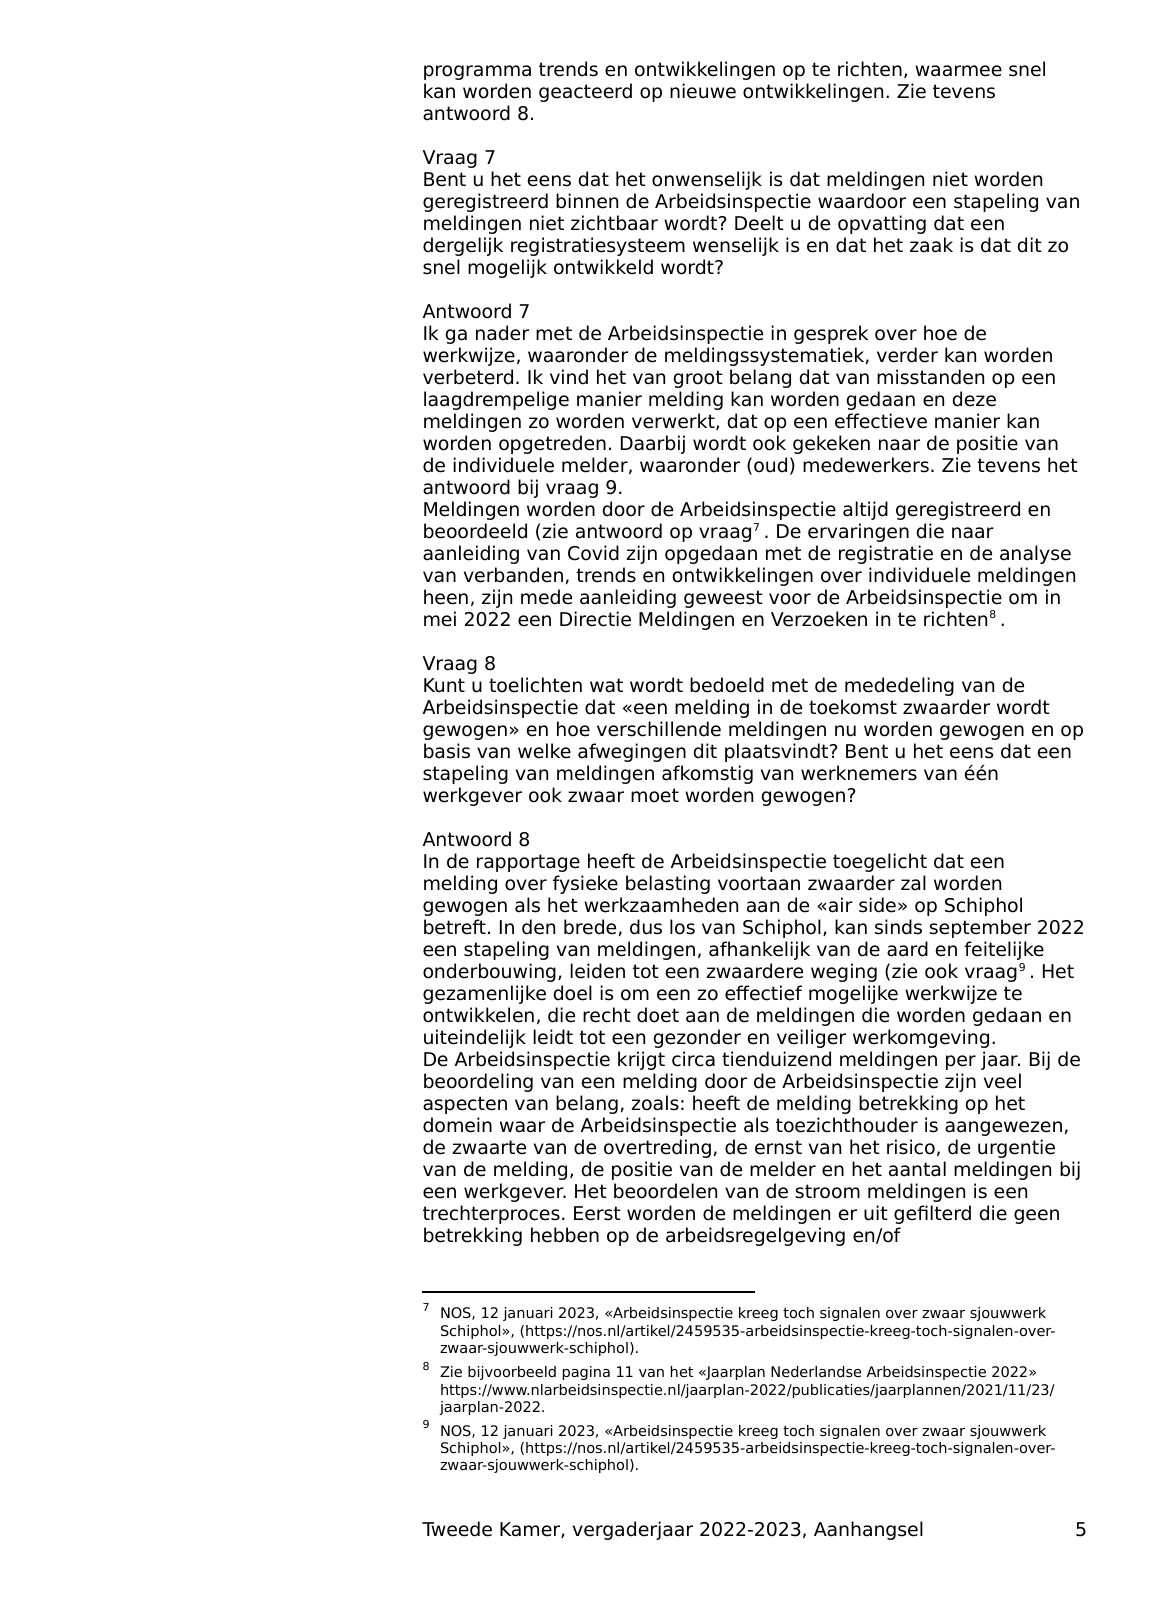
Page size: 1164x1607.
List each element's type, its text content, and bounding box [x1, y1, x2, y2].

text Meldingen worden door de Arbeidsinspectie altijd geregistreerd en beoordeeld (zie antwoord op vraag. De ervaringen die naar aanleiding van Covid zijn opgedaan met de registratie en de analyse van verbanden, trends en ontwikkelingen over individuele meldingen heen, zijn mede aanleiding geweest voor de Arbeidsinspectie om in mei 2022 een Directie Meldingen en Verzoeken in te richten. [422, 499, 1087, 631]
text De Arbeidsinspectie krijgt circa tienduizend meldingen per jaar. Bij de beoordeling van een melding door de Arbeidsinspectie zijn veel aspecten van belang, zoals: heeft de melding betrekking op het domein waar de Arbeidsinspectie als toezichthouder is aangewezen, de zwaarte van de overtreding, de ernst van het risico, de urgentie van de melding, de positie van de melder en het aantal meldingen bij een werkgever. Het beoordelen van de stroom meldingen is een trechterproces. Eerst worden de meldingen er uit gefilterd die geen betrekking hebben op de arbeidsregelgeving en/of [422, 1049, 1087, 1247]
text Kunt u toelichten wat wordt bedoeld met de mededeling van de Arbeidsinspectie dat «een melding in de toekomst zwaarder wordt gewogen» en hoe verschillende meldingen nu worden gewogen en op basis van welke afwegingen dit plaatsvindt? Bent u het eens dat een stapeling van meldingen afkomstig van werknemers van één werkgever ook zwaar moet worden gewogen? [422, 675, 1087, 807]
text NOS, 12 januari 2023, «Arbeidsinspectie kreeg toch signalen over zwaar sjouwwerk Schiphol», (https://nos.nl/artikel/2459535-arbeidsinspectie-kreeg-toch-signalen-over-zwaar-sjouwwerk-schiphol). [422, 1301, 1087, 1357]
text In de rapportage heeft de Arbeidsinspectie toegelicht dat een melding over fysieke belasting voortaan zwaarder zal worden gewogen als het werkzaamheden aan de «air side» op Schiphol betreft. In den brede, dus los van Schiphol, kan sinds september 2022 een stapeling van meldingen, afhankelijk van de aard en feitelijke onderbouwing, leiden tot een zwaardere weging (zie ook vraag. Het gezamenlijke doel is om een zo effectief mogelijke werkwijze te ontwikkelen, die recht doet aan de meldingen die worden gedaan en uiteindelijk leidt tot een gezonder en veiliger werkomgeving. [422, 851, 1087, 1049]
text Vraag 8 [422, 653, 1087, 675]
text Zie bijvoorbeeld pagina 11 van het «Jaarplan Nederlandse Arbeidsinspectie 2022» https://www.nlarbeidsinspectie.nl/jaarplan-2022/publicaties/jaarplannen/2021/11/23/jaarplan-2022. [422, 1360, 1087, 1416]
text programma trends en ontwikkelingen op te richten, waarmee snel kan worden geacteerd op nieuwe ontwikkelingen. Zie tevens antwoord 8. [422, 59, 1087, 125]
text NOS, 12 januari 2023, «Arbeidsinspectie kreeg toch signalen over zwaar sjouwwerk Schiphol», (https://nos.nl/artikel/2459535-arbeidsinspectie-kreeg-toch-signalen-over-zwaar-sjouwwerk-schiphol). [422, 1418, 1087, 1474]
text Bent u het eens dat het onwenselijk is dat meldingen niet worden geregistreerd binnen de Arbeidsinspectie waardoor een stapeling van meldingen niet zichtbaar wordt? Deelt u de opvatting dat een dergelijk registratiesysteem wenselijk is en dat het zaak is dat dit zo snel mogelijk ontwikkeld wordt? [422, 169, 1087, 279]
text Ik ga nader met de Arbeidsinspectie in gesprek over hoe de werkwijze, waaronder de meldingssystematiek, verder kan worden verbeterd. Ik vind het van groot belang dat van misstanden op een laagdrempelige manier melding kan worden gedaan en deze meldingen zo worden verwerkt, dat op een effectieve manier kan worden opgetreden. Daarbij wordt ook gekeken naar de positie van de individuele melder, waaronder (oud) medewerkers. Zie tevens het antwoord bij vraag 9. [422, 323, 1087, 499]
text Vraag 7 [422, 147, 1087, 169]
text Antwoord 7 [422, 301, 1087, 323]
text Antwoord 8 [422, 829, 1087, 851]
